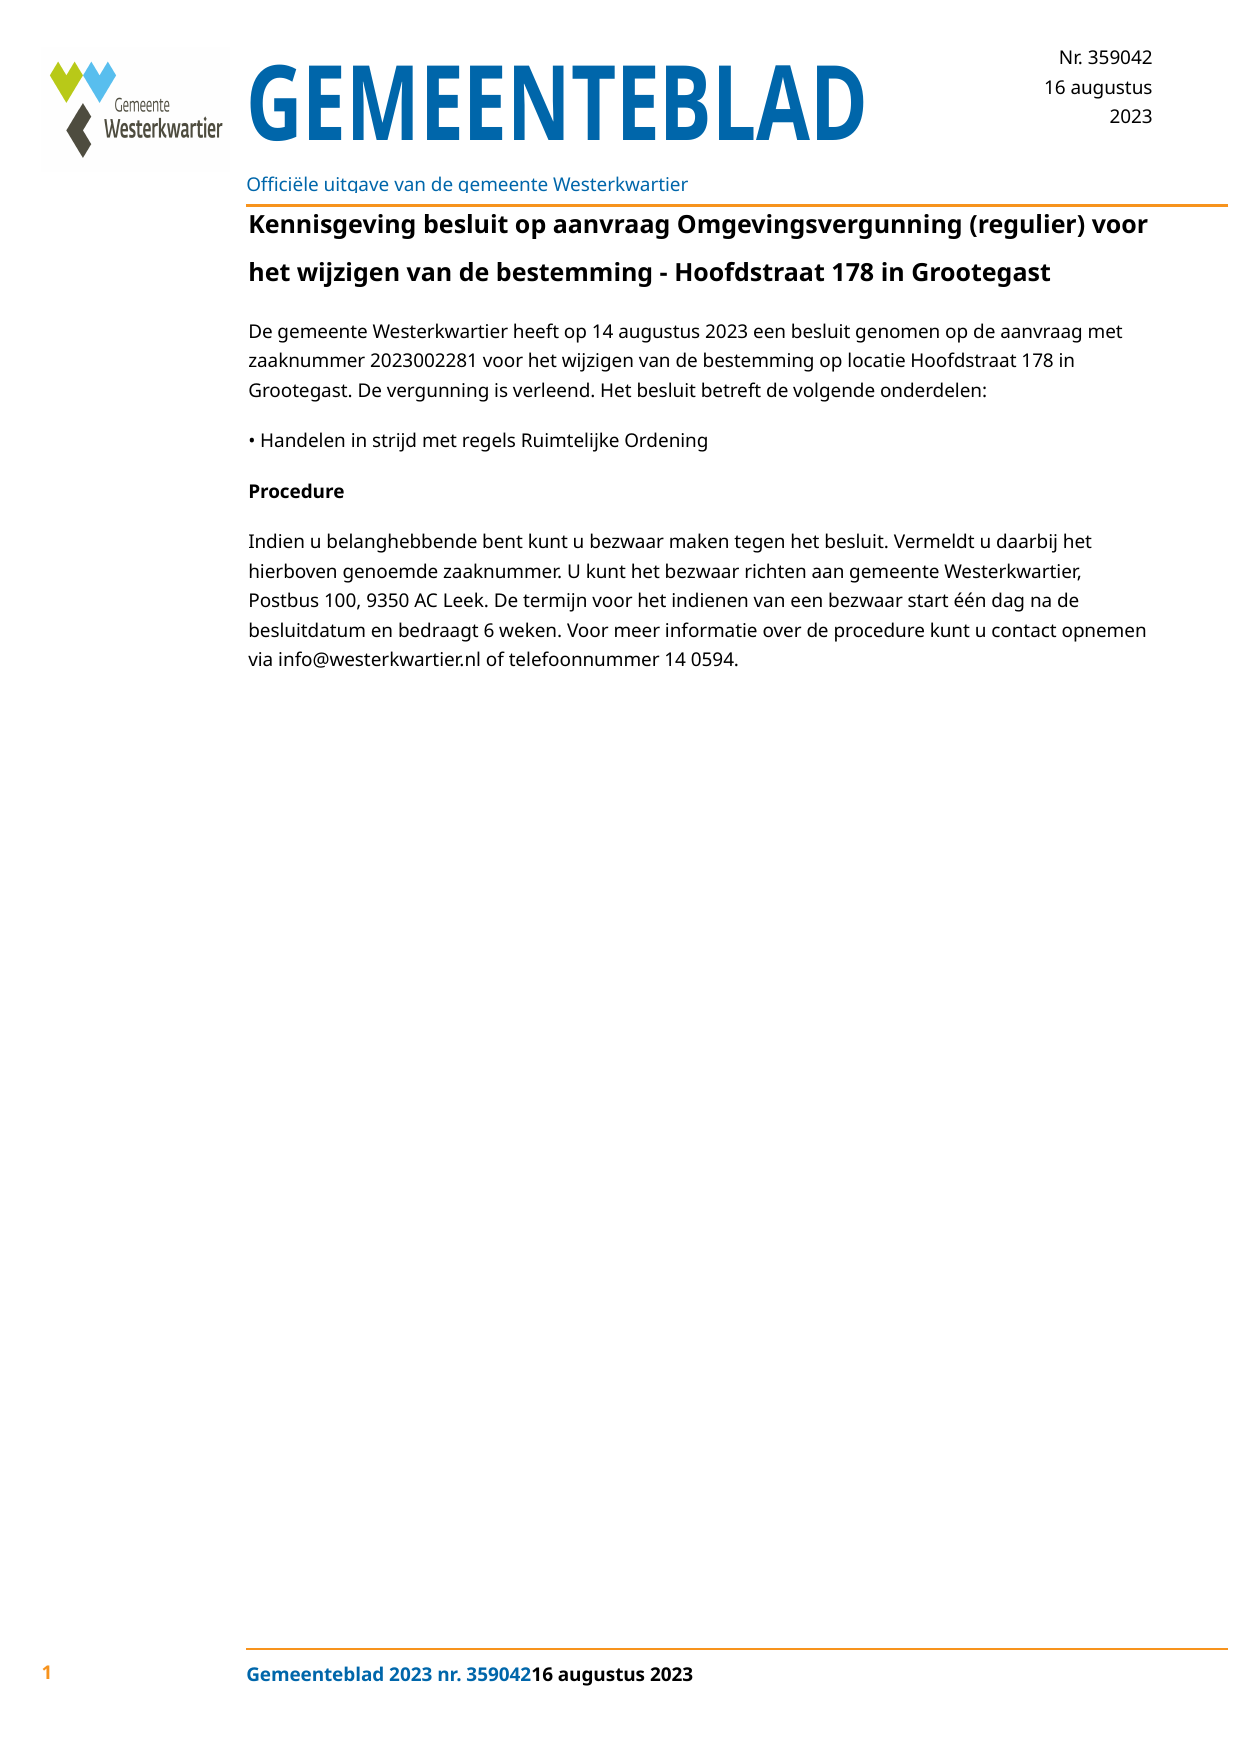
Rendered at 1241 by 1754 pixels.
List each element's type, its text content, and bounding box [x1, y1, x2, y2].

picture [41, 47, 231, 172]
text Indien u belanghebbende bent kunt u bezwaar maken tegen het besluit. Vermeldt u daarbij het hierboven genoemde zaaknummer. U kunt het bezwaar richten aan gemeente Westerkwartier, Postbus 100, 9350 AC Leek. De termijn voor het indienen van een bezwaar start één dag na de besluitdatum en bedraagt 6 weken. Voor meer informatie over de procedure kunt u contact opnemen via info@westerkwartier.nl of telefoonnummer 14 0594. [248, 528, 1152, 672]
text Procedure [248, 478, 1152, 504]
text De gemeente Westerkwartier heeft op 14 augustus 2023 een besluit genomen op de aanvraag met zaaknummer 2023002281 voor het wijzigen van de bestemming op locatie Hoofdstraat 178 in Grootegast. De vergunning is verleend. Het besluit betreft de volgende onderdelen: [248, 318, 1152, 403]
text • Handelen in strijd met regels Ruimtelijke Ordening [248, 427, 1152, 453]
text Kennisgeving besluit op aanvraag Omgevingsvergunning (regulier) voor het wijzigen van de bestemming - Hoofdstraat 178 in Grootegast [248, 207, 1152, 288]
